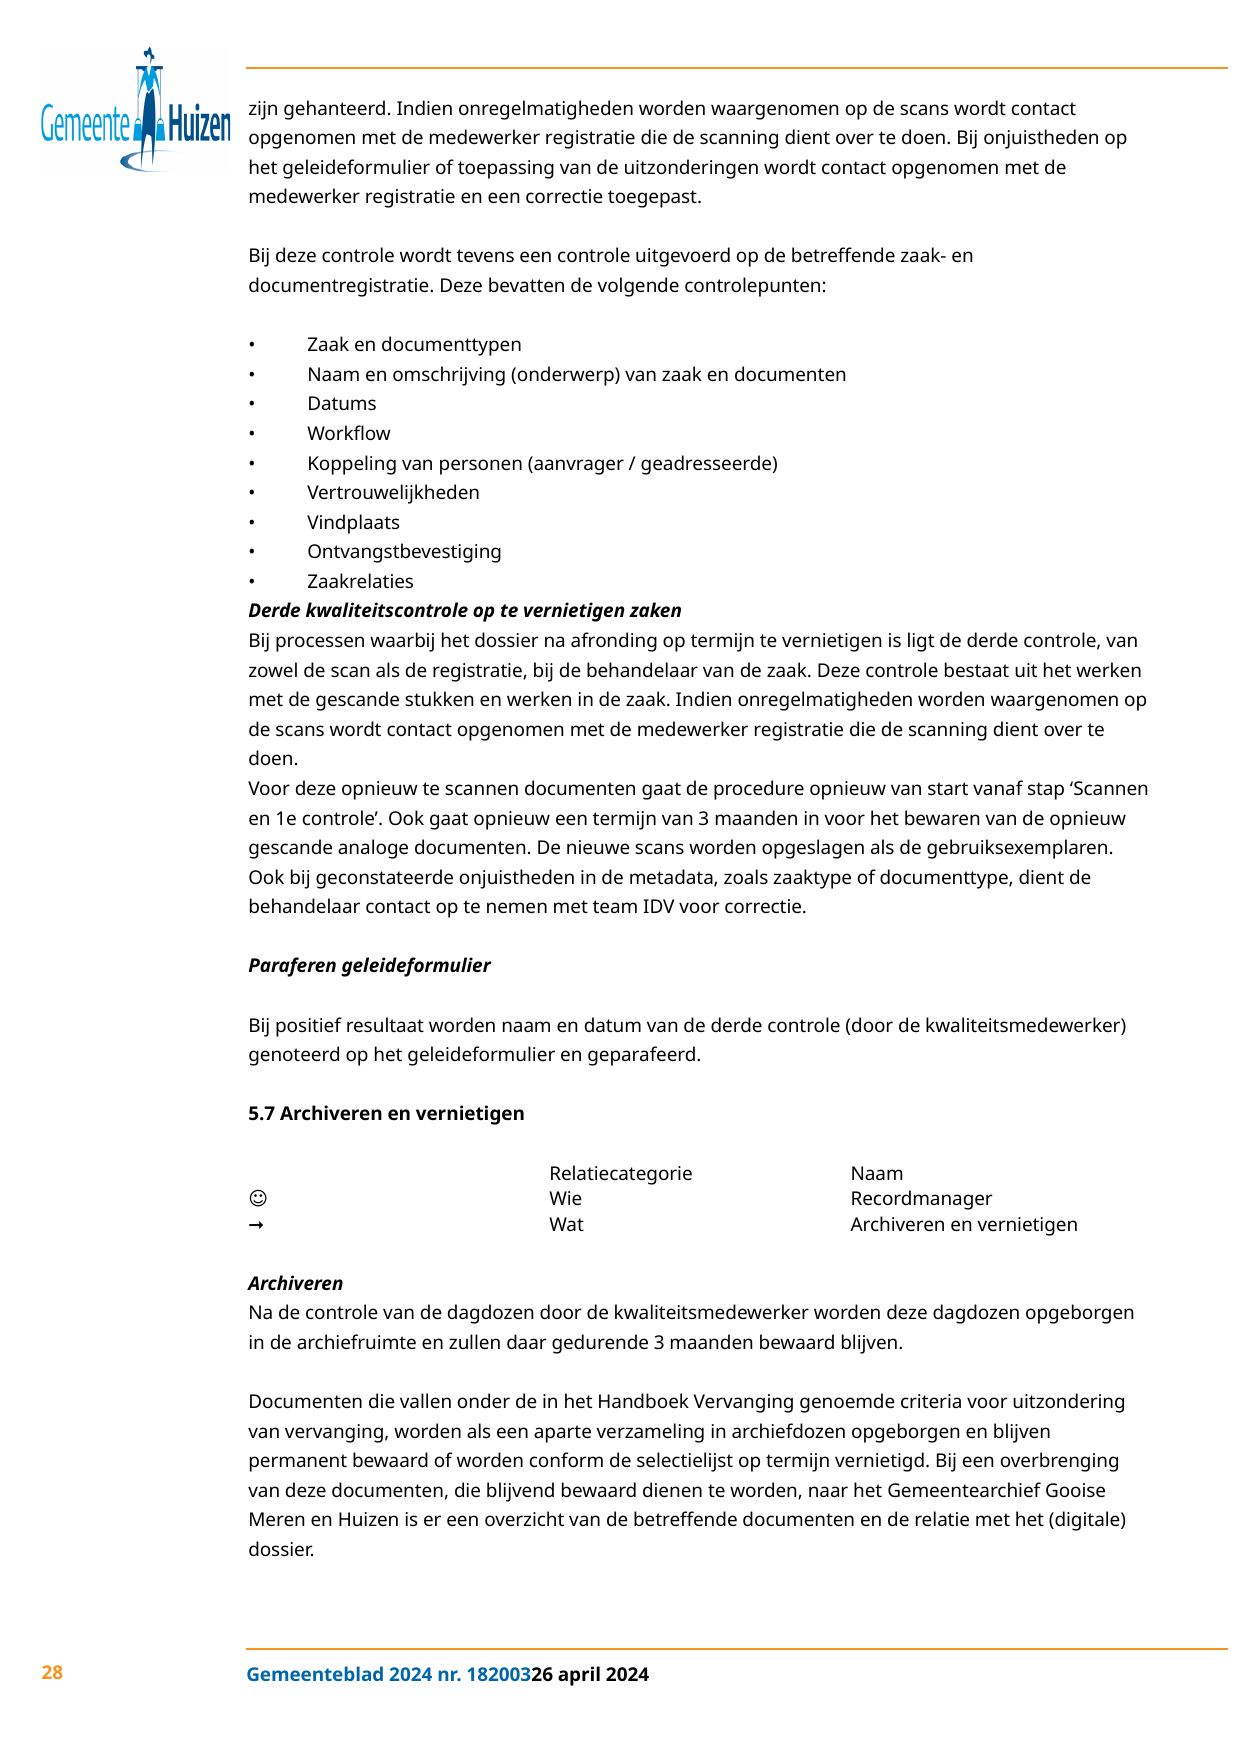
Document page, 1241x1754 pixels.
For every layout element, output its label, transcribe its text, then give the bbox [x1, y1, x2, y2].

text 5.7 Archiveren en vernietigen [248, 1101, 1152, 1126]
table_cell ☺︎ [248, 1186, 549, 1211]
text Ook bij geconstateerde onjuistheden in de metadata, zoals zaaktype of documenttype, dient de behandelaar contact op te nemen met team IDV voor correctie. [248, 864, 1152, 919]
table_cell Wie [549, 1186, 850, 1211]
table_cell ➞ [248, 1211, 549, 1237]
text Bij processen waarbij het dossier na afronding op termijn te vernietigen is ligt de derde controle, van zowel de scan als de registratie, bij de behandelaar van de zaak. Deze controle bestaat uit het werken met de gescande stukken en werken in de zaak. Indien onregelmatigheden worden waargenomen op de scans wordt contact opgenomen met de medewerker registratie die de scanning dient over te doen. [248, 627, 1152, 771]
table_cell Archiveren en vernietigen [850, 1211, 1152, 1237]
text Bij positief resultaat worden naam en datum van de derde controle (door de kwaliteitsmedewerker) genoteerd op het geleideformulier en geparafeerd. [248, 1012, 1152, 1067]
table_header Naam [850, 1160, 1152, 1186]
list Ontvangstbevestiging [248, 538, 1152, 564]
list Vindplaats [248, 509, 1152, 535]
list Koppeling van personen (aanvrager / geadresseerde) [248, 450, 1152, 476]
table_cell Recordmanager [850, 1186, 1152, 1211]
list Zaakrelaties [248, 568, 1152, 594]
text Na de controle van de dagdozen door de kwaliteitsmedewerker worden deze dagdozen opgeborgen in de archiefruimte en zullen daar gedurende 3 maanden bewaard blijven. [248, 1299, 1152, 1355]
list Workflow [248, 420, 1152, 446]
text Paraferen geleideformulier [248, 953, 1152, 978]
text Archiveren [248, 1270, 1152, 1296]
text Voor deze opnieuw te scannen documenten gaat de procedure opnieuw van start vanaf stap ‘Scannen en 1e controle’. Ook gaat opnieuw een termijn van 3 maanden in voor het bewaren van de opnieuw gescande analoge documenten. De nieuwe scans worden opgeslagen als de gebruiksexemplaren. [248, 775, 1152, 860]
list Vertrouwelijkheden [248, 479, 1152, 505]
text Derde kwaliteitscontrole op te vernietigen zaken [248, 598, 1152, 623]
table_header Relatiecategorie [549, 1160, 850, 1186]
picture [41, 47, 231, 172]
text Documenten die vallen onder de in het Handboek Vervanging genoemde criteria voor uitzondering van vervanging, worden als een aparte verzameling in archiefdozen opgeborgen en blijven permanent bewaard of worden conform de selectielijst op termijn vernietigd. Bij een overbrenging van deze documenten, die blijvend bewaard dienen te worden, naar het Gemeentearchief Gooise Meren en Huizen is er een overzicht van de betreffende documenten en de relatie met het (digitale) dossier. [248, 1388, 1152, 1562]
text Bij deze controle wordt tevens een controle uitgevoerd op de betreffende zaak- en documentregistratie. Deze bevatten de volgende controlepunten: [248, 243, 1152, 298]
table_cell Wat [549, 1211, 850, 1237]
list Zaak en documenttypen [248, 331, 1152, 357]
list Datums [248, 391, 1152, 416]
table_header [248, 1160, 549, 1186]
text zijn gehanteerd. Indien onregelmatigheden worden waargenomen op de scans wordt contact opgenomen met de medewerker registratie die de scanning dient over te doen. Bij onjuistheden op het geleideformulier of toepassing van de uitzonderingen wordt contact opgenomen met de medewerker registratie en een correctie toegepast. [248, 95, 1152, 209]
list Naam en omschrijving (onderwerp) van zaak en documenten [248, 361, 1152, 387]
